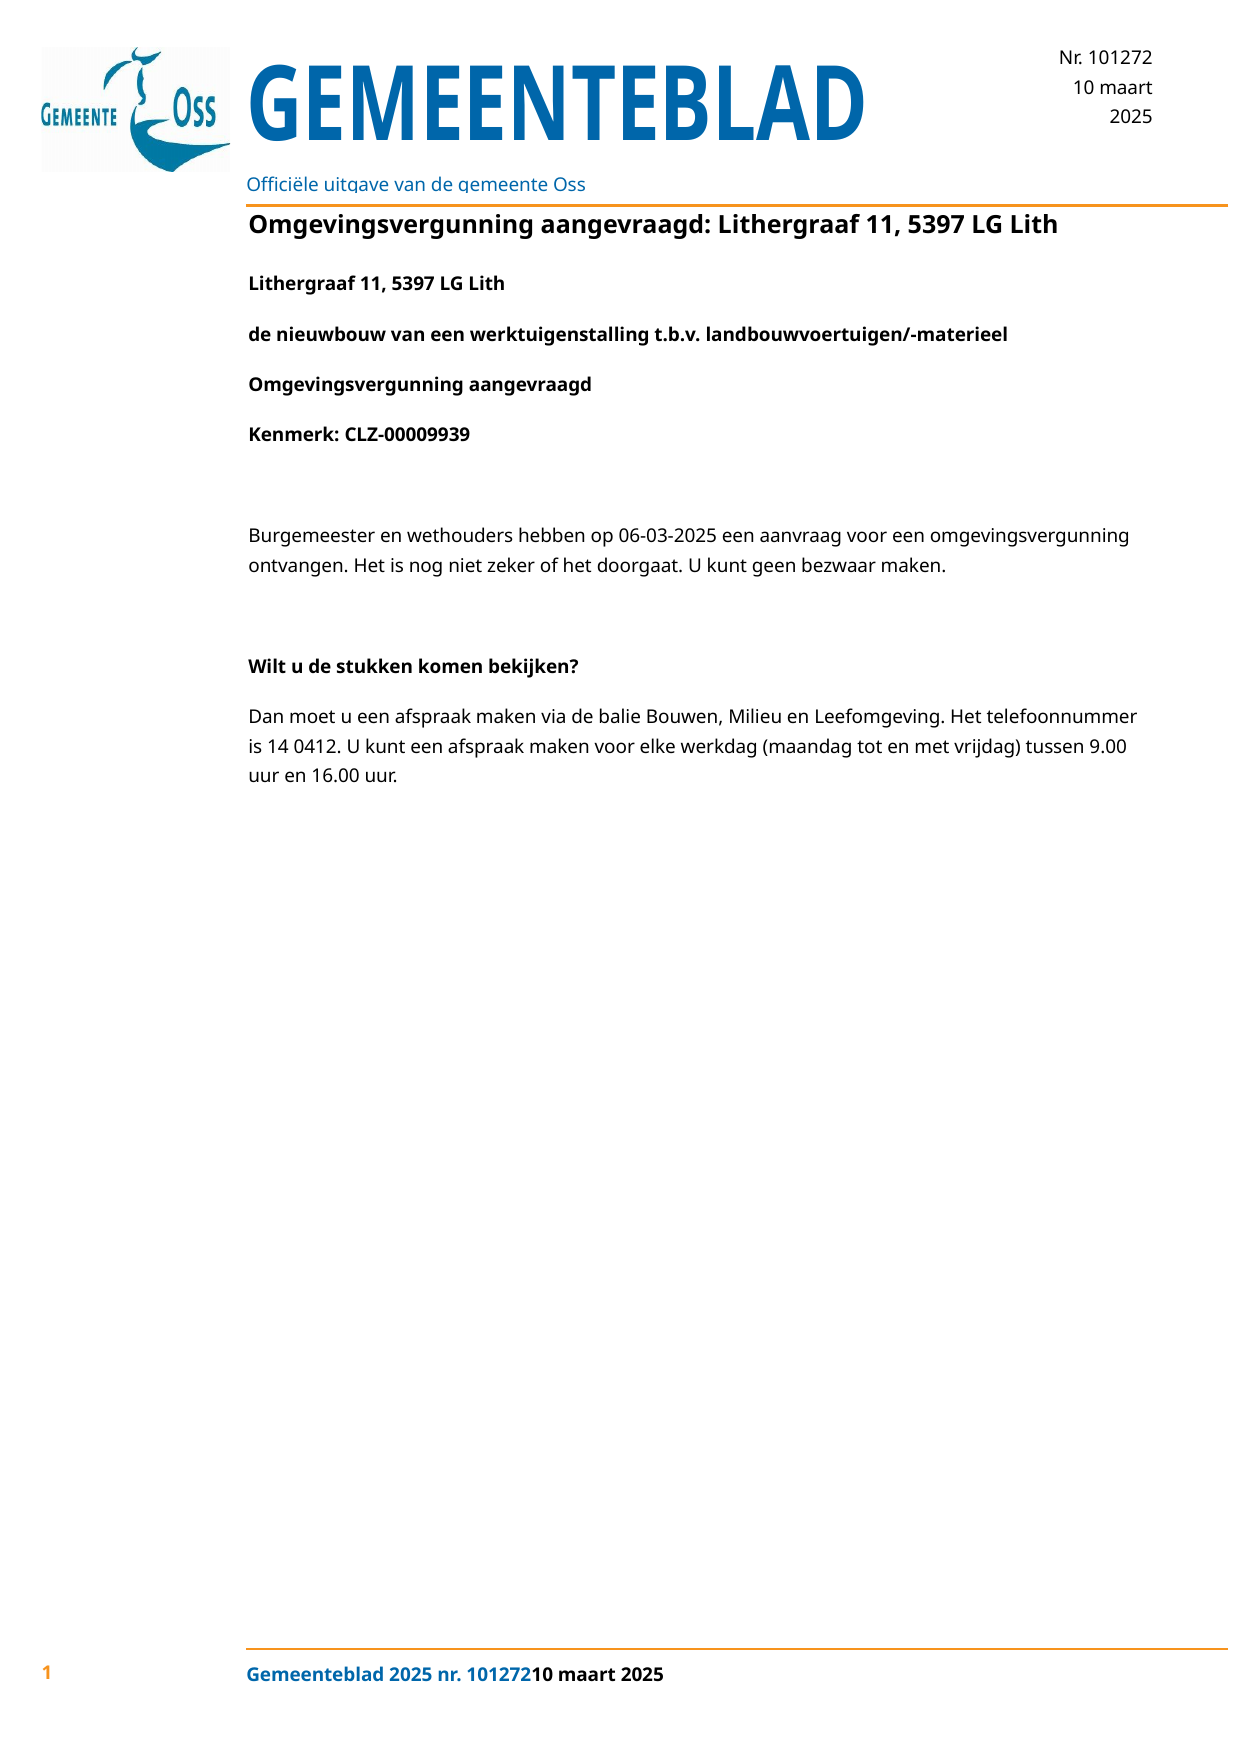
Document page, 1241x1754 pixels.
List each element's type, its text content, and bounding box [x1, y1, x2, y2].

text Omgevingsvergunning aangevraagd: Lithergraaf 11, 5397 LG Lith [248, 207, 1152, 241]
text Lithergraaf 11, 5397 LG Lith [248, 270, 1152, 296]
text de nieuwbouw van een werktuigenstalling t.b.v. landbouwvoertuigen/-materieel [248, 321, 1152, 346]
text Wilt u de stukken komen bekijken? [248, 653, 1152, 678]
text Kenmerk: CLZ-00009939 [248, 422, 1152, 447]
picture [41, 47, 231, 172]
text Burgemeester en wethouders hebben op 06-03-2025 een aanvraag voor een omgevingsvergunning ontvangen. Het is nog niet zeker of het doorgaat. U kunt geen bezwaar maken. [248, 522, 1152, 578]
text Dan moet u een afspraak maken via de balie Bouwen, Milieu en Leefomgeving. Het telefoonnummer is 14 0412. U kunt een afspraak maken voor elke werkdag (maandag tot en met vrijdag) tussen 9.00 uur en 16.00 uur. [248, 703, 1152, 788]
text Omgevingsvergunning aangevraagd [248, 371, 1152, 397]
